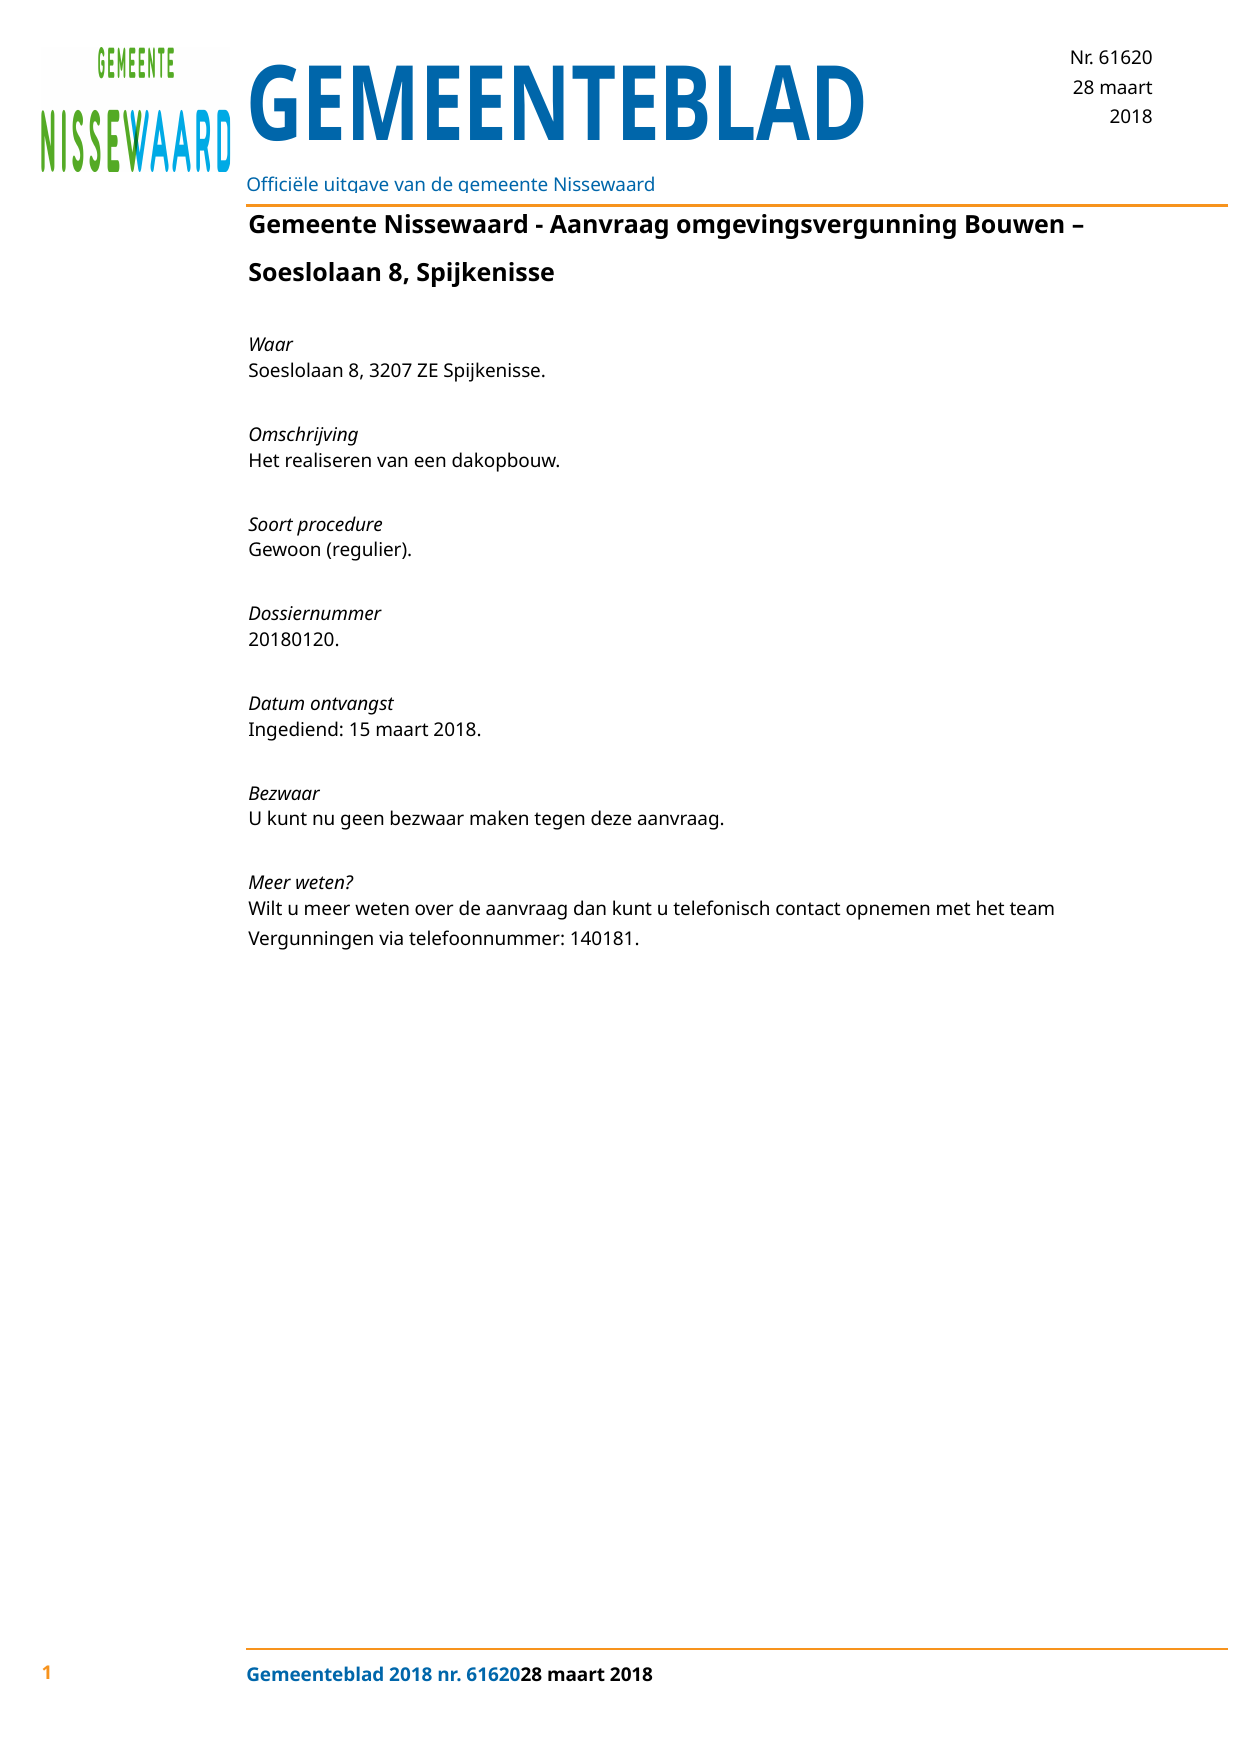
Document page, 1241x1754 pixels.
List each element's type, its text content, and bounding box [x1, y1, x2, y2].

text Soeslolaan 8, 3207 ZE Spijkenisse. [248, 357, 1152, 383]
picture [222, 122, 227, 160]
text Ingediend: 15 maart 2018. [248, 716, 1152, 742]
picture [201, 122, 206, 138]
picture [154, 157, 165, 172]
text Bezwaar [248, 780, 1152, 806]
picture [41, 47, 231, 172]
text Meer weten? [248, 869, 1152, 895]
text Gewoon (regulier). [248, 537, 1152, 562]
text Waar [248, 331, 1152, 357]
text Het realiseren van een dakopbouw. [248, 447, 1152, 473]
text Omschrijving [248, 421, 1152, 447]
text Soort procedure [248, 511, 1152, 537]
text Wilt u meer weten over de aanvraag dan kunt u telefonisch contact opnemen met het team Vergunningen via telefoonnummer: 140181. [248, 895, 1152, 951]
text Gemeente Nissewaard - Aanvraag omgevingsvergunning Bouwen – Soeslolaan 8, Spijkenisse [248, 207, 1152, 288]
text Datum ontvangst [248, 690, 1152, 716]
picture [176, 157, 187, 172]
text Dossiernummer [248, 601, 1152, 626]
text 20180120. [248, 626, 1152, 652]
picture [200, 151, 206, 172]
text U kunt nu geen bezwaar maken tegen deze aanvraag. [248, 806, 1152, 831]
